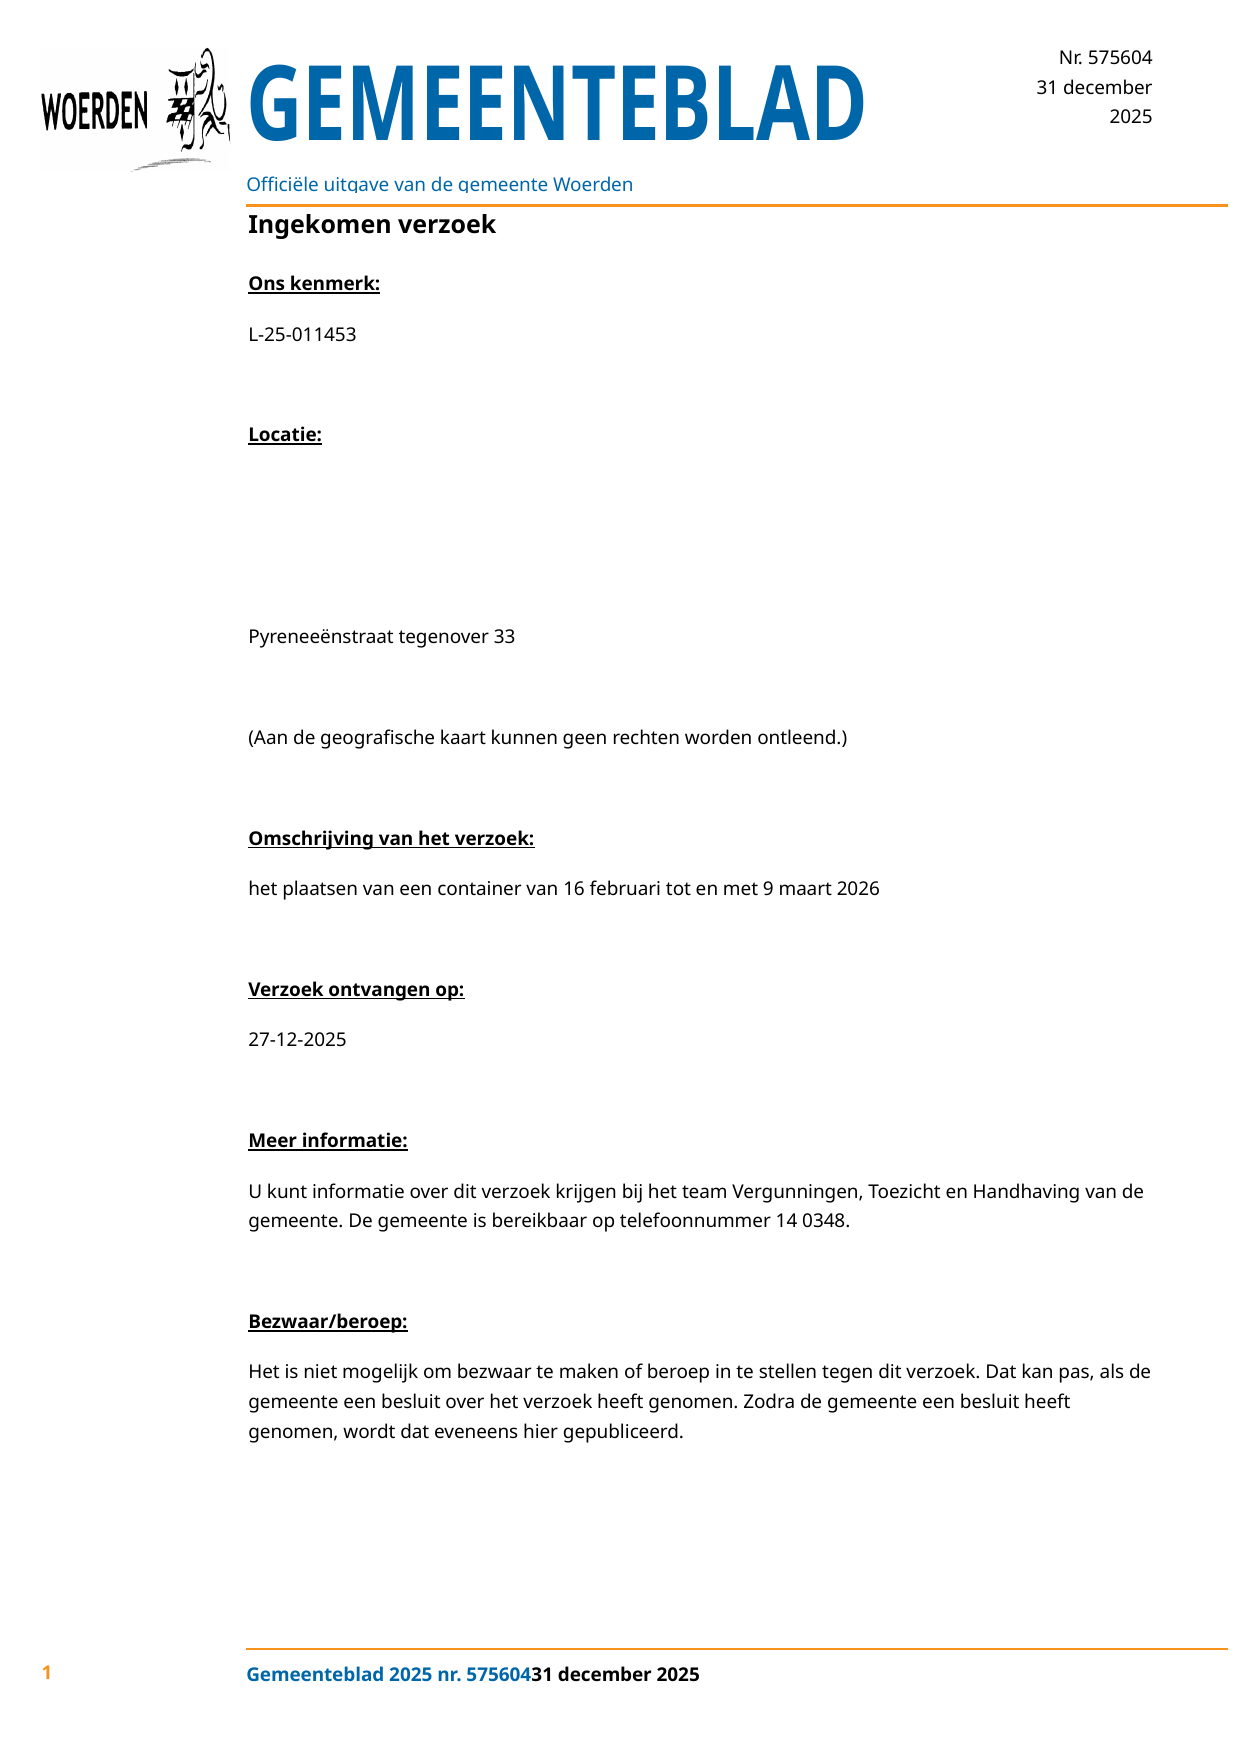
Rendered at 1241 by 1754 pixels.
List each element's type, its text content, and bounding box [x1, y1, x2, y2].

text het plaatsen van een container van 16 februari tot en met 9 maart 2026 [248, 875, 1152, 901]
text Bezwaar/beroep: [248, 1308, 1152, 1334]
text Pyreneeënstraat tegenover 33 [248, 623, 1152, 649]
text (Aan de geografische kaart kunnen geen rechten worden ontleend.) [248, 724, 1152, 750]
text Locatie: [248, 422, 1152, 447]
text L-25-011453 [248, 321, 1152, 346]
text 27-12-2025 [248, 1027, 1152, 1052]
text Ons kenmerk: [248, 270, 1152, 296]
text Meer informatie: [248, 1127, 1152, 1153]
text Het is niet mogelijk om bezwaar te maken of beroep in te stellen tegen dit verzoek. Dat kan pas, als de gemeente een besluit over het verzoek heeft genomen. Zodra de gemeente een besluit heeft genomen, wordt dat eveneens hier gepubliceerd. [248, 1359, 1152, 1443]
text Omschrijving van het verzoek: [248, 825, 1152, 851]
text U kunt informatie over dit verzoek krijgen bij het team Vergunningen, Toezicht en Handhaving van de gemeente. De gemeente is bereikbaar op telefoonnummer 14 0348. [248, 1178, 1152, 1233]
text Verzoek ontvangen op: [248, 976, 1152, 1002]
picture [41, 47, 231, 172]
text Ingekomen verzoek [248, 207, 1152, 241]
